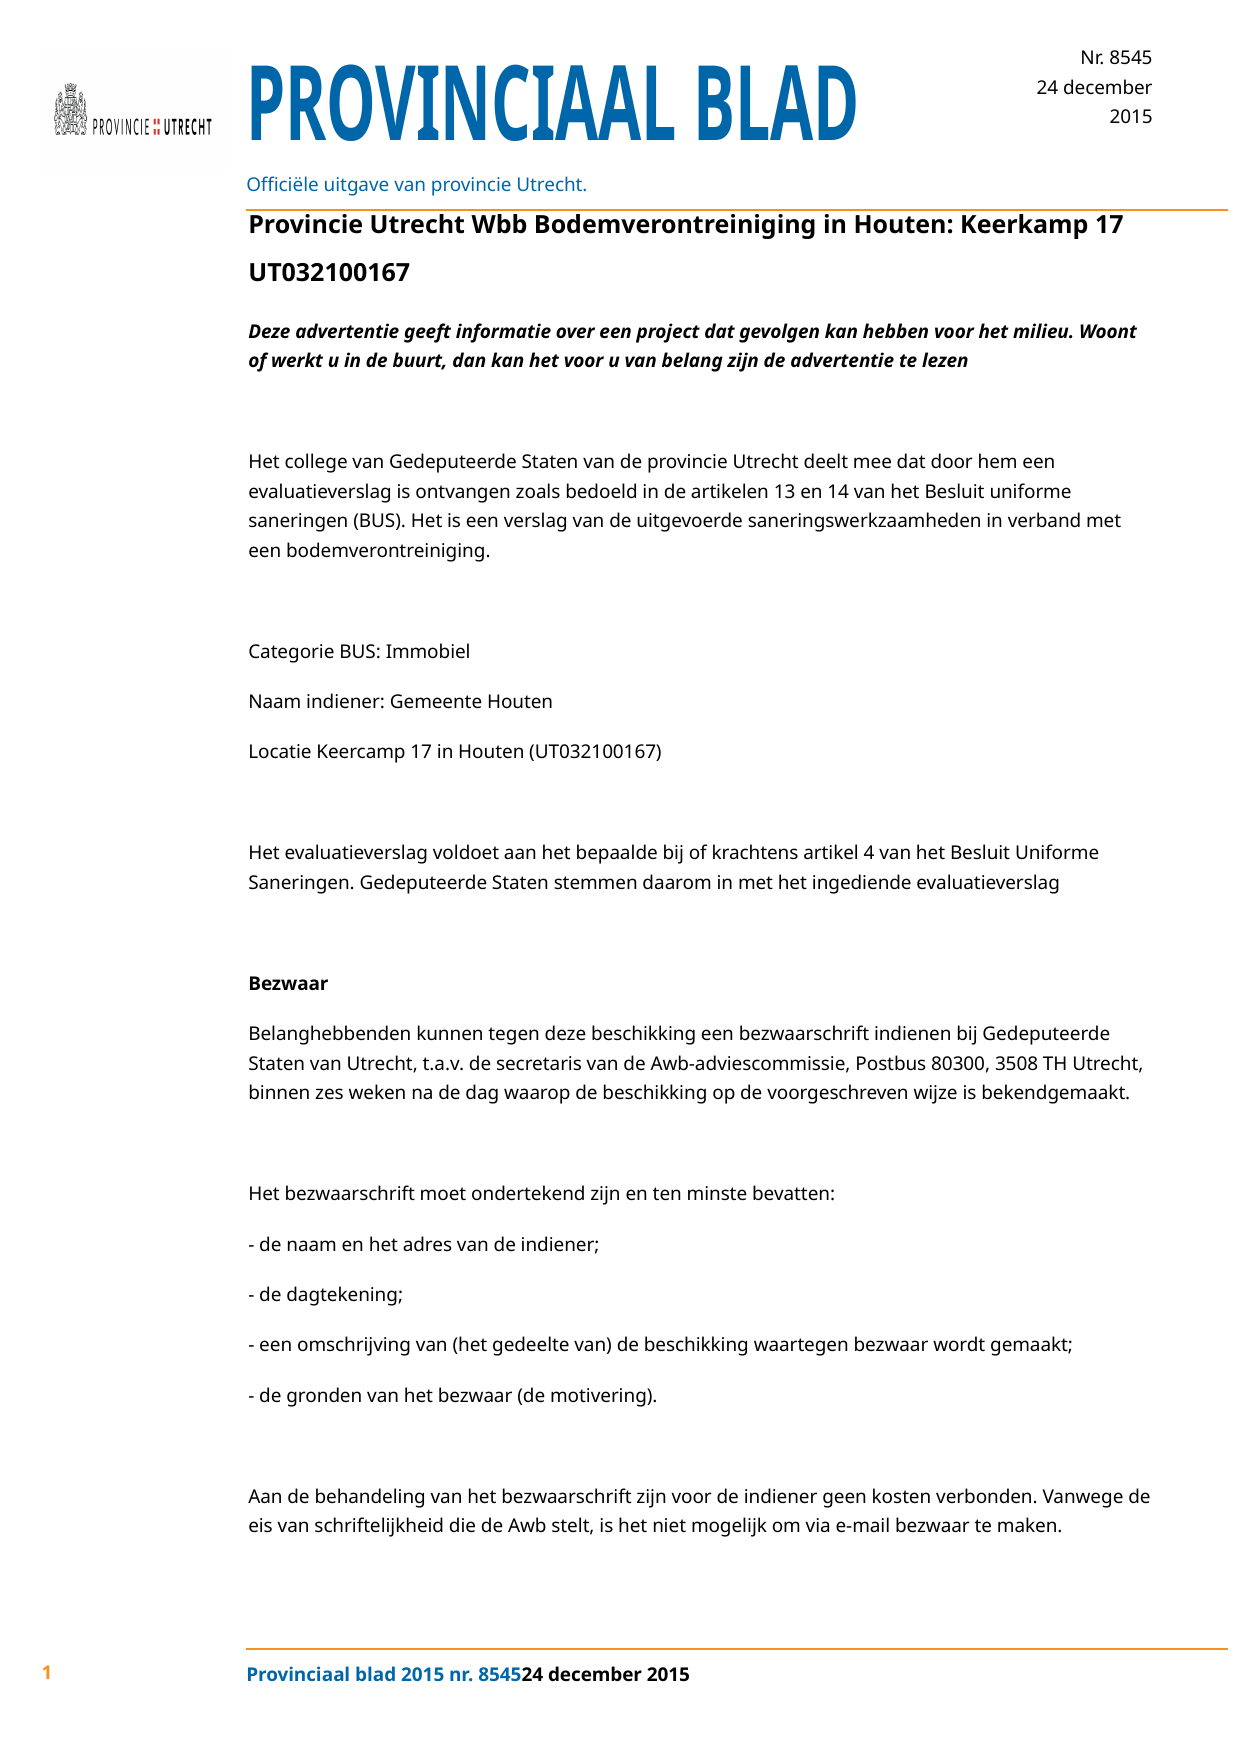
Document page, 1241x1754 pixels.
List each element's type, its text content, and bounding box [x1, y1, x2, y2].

text Locatie Keercamp 17 in Houten (UT032100167) [248, 739, 1152, 764]
text Bezwaar [248, 970, 1152, 996]
text Belanghebbenden kunnen tegen deze beschikking een bezwaarschrift indienen bij Gedeputeerde Staten van Utrecht, t.a.v. de secretaris van de Awb-adviescommissie, Postbus 80300, 3508 TH Utrecht, binnen zes weken na de dag waarop de beschikking op de voorgeschreven wijze is bekendgemaakt. [248, 1020, 1152, 1105]
text Aan de behandeling van het bezwaarschrift zijn voor de indiener geen kosten verbonden. Vanwege de eis van schriftelijkheid die de Awb stelt, is het niet mogelijk om via e-mail bezwaar te maken. [248, 1483, 1152, 1538]
picture [41, 47, 231, 172]
text Het college van Gedeputeerde Staten van de provincie Utrecht deelt mee dat door hem een evaluatieverslag is ontvangen zoals bedoeld in de artikelen 13 en 14 van het Besluit uniforme saneringen (BUS). Het is een verslag van de uitgevoerde saneringswerkzaamheden in verband met een bodemverontreiniging. [248, 448, 1152, 563]
text - de dagtekening; [248, 1281, 1152, 1307]
text Provincie Utrecht Wbb Bodemverontreiniging in Houten: Keerkamp 17 UT032100167 [248, 211, 1152, 288]
text Het bezwaarschrift moet ondertekend zijn en ten minste bevatten: [248, 1180, 1152, 1206]
text Deze advertentie geeft informatie over een project dat gevolgen kan hebben voor het milieu. Woont of werkt u in de buurt, dan kan het voor u van belang zijn de advertentie te lezen [248, 318, 1152, 373]
text - de gronden van het bezwaar (de motivering). [248, 1382, 1152, 1408]
text Naam indiener: Gemeente Houten [248, 688, 1152, 714]
text - een omschrijving van (het gedeelte van) de beschikking waartegen bezwaar wordt gemaakt; [248, 1332, 1152, 1357]
text - de naam en het adres van de indiener; [248, 1231, 1152, 1257]
text Het evaluatieverslag voldoet aan het bepaalde bij of krachtens artikel 4 van het Besluit Uniforme Saneringen. Gedeputeerde Staten stemmen daarom in met het ingediende evaluatieverslag [248, 839, 1152, 895]
text Categorie BUS: Immobiel [248, 638, 1152, 664]
